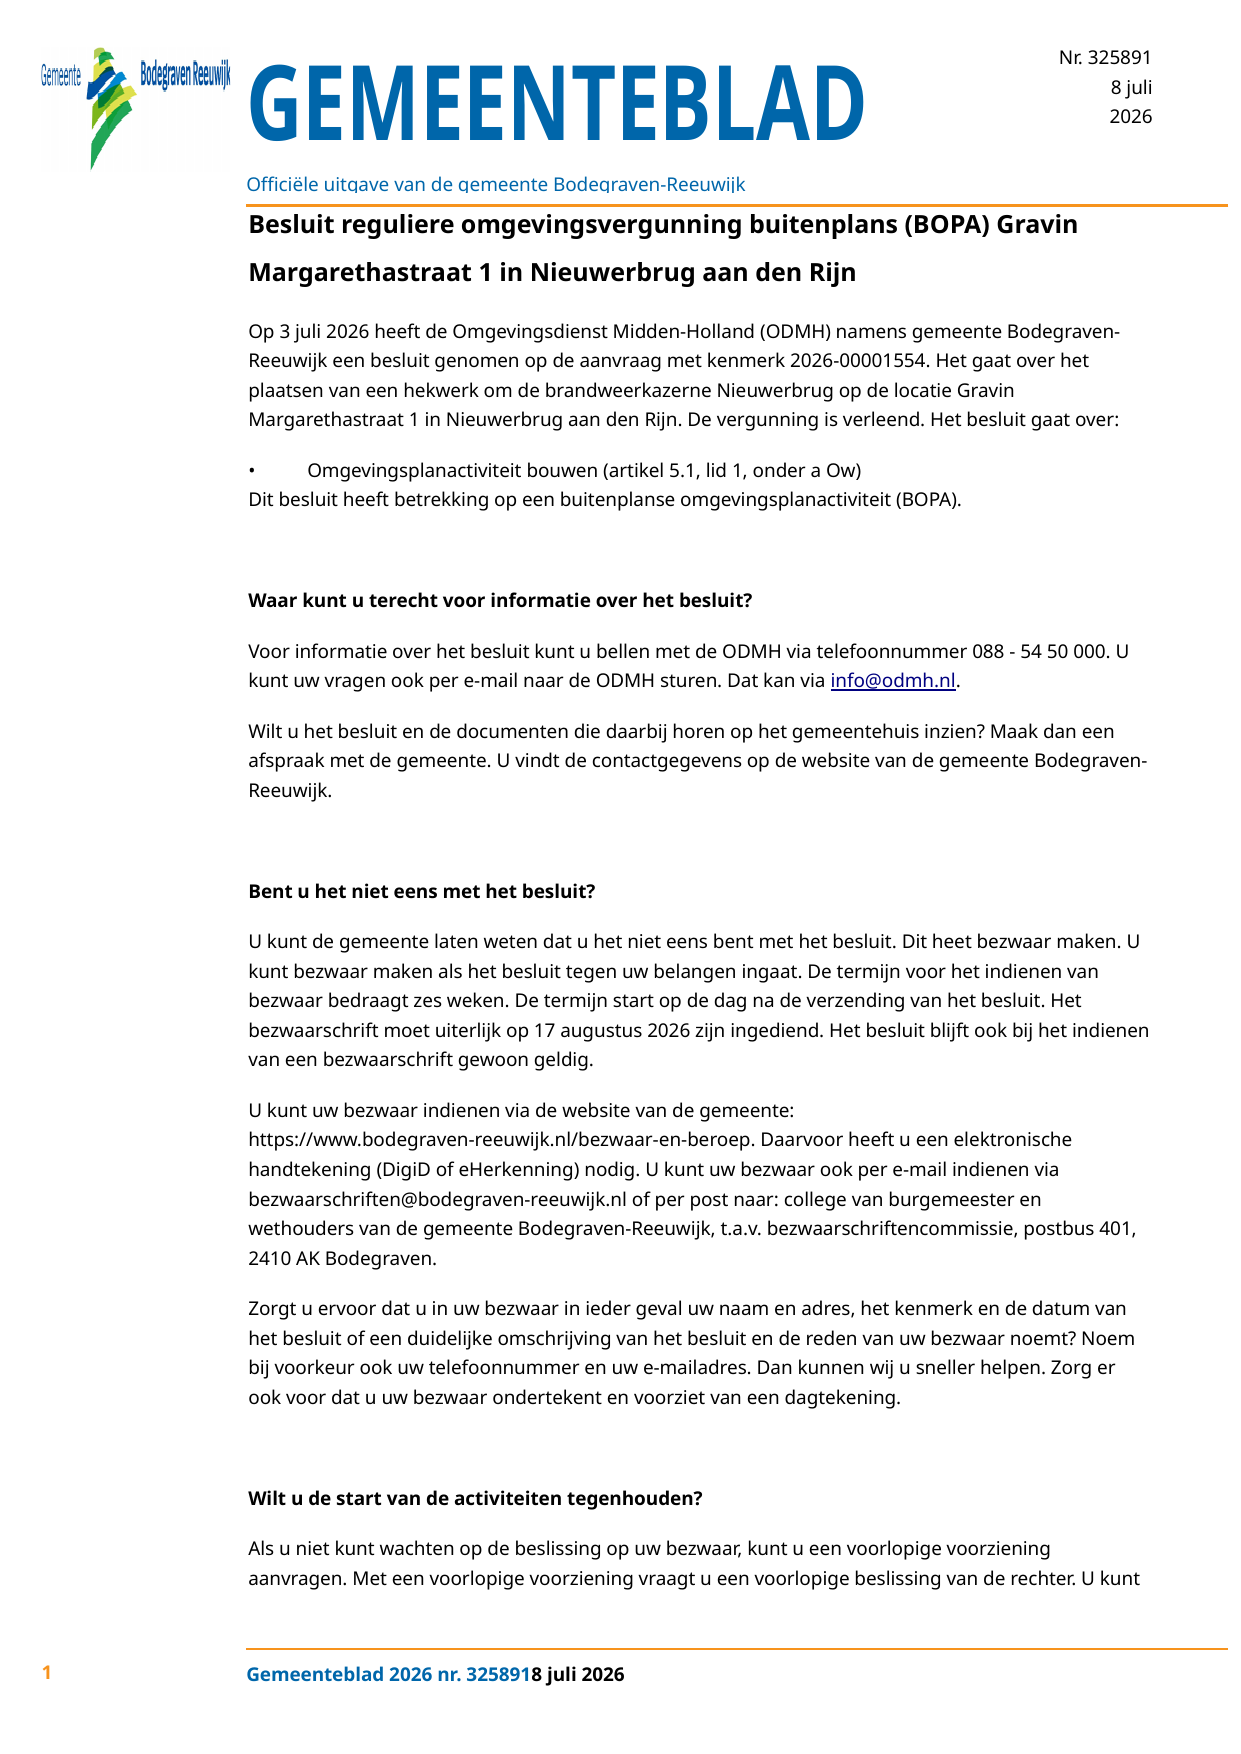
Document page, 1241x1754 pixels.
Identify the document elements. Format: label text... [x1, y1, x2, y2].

text Zorgt u ervoor dat u in uw bezwaar in ieder geval uw naam en adres, het kenmerk en de datum van het besluit of een duidelijke omschrijving van het besluit en de reden van uw bezwaar noemt? Noem bij voorkeur ook uw telefoonnummer en uw e-mailadres. Dan kunnen wij u sneller helpen. Zorg er ook voor dat u uw bezwaar ondertekent en voorziet van een dagtekening. [248, 1295, 1152, 1410]
text Waar kunt u terecht voor informatie over het besluit? [248, 587, 1152, 613]
picture [41, 47, 231, 172]
text U kunt de gemeente laten weten dat u het niet eens bent met het besluit. Dit heet bezwaar maken. U kunt bezwaar maken als het besluit tegen uw belangen ingaat. De termijn voor het indienen van bezwaar bedraagt zes weken. De termijn start op de dag na de verzending van het besluit. Het bezwaarschrift moet uiterlijk op 17 augustus 2026 zijn ingediend. Het besluit blijft ook bij het indienen van een bezwaarschrift gewoon geldig. [248, 928, 1152, 1072]
text Op 3 juli 2026 heeft de Omgevingsdienst Midden-Holland (ODMH) namens gemeente Bodegraven-Reeuwijk een besluit genomen op de aanvraag met kenmerk 2026-00001554. Het gaat over het plaatsen van een hekwerk om de brandweerkazerne Nieuwerbrug op de locatie Gravin Margarethastraat 1 in Nieuwerbrug aan den Rijn. De vergunning is verleend. Het besluit gaat over: [248, 318, 1152, 432]
text Wilt u de start van de activiteiten tegenhouden? [248, 1485, 1152, 1511]
text Besluit reguliere omgevingsvergunning buitenplans (BOPA) Gravin Margarethastraat 1 in Nieuwerbrug aan den Rijn [248, 207, 1152, 288]
text Voor informatie over het besluit kunt u bellen met de ODMH via telefoonnummer 088 - 54 50 000. U kunt uw vragen ook per e-mail naar de ODMH sturen. Dat kan via info@odmh.nl. [248, 638, 1152, 693]
text Dit besluit heeft betrekking op een buitenplanse omgevingsplanactiviteit (BOPA). [248, 487, 1152, 512]
text Als u niet kunt wachten op de beslissing op uw bezwaar, kunt u een voorlopige voorziening aanvragen. Met een voorlopige voorziening vraagt u een voorlopige beslissing van de rechter. U kunt [248, 1535, 1152, 1591]
text U kunt uw bezwaar indienen via de website van de gemeente: https://www.bodegraven-reeuwijk.nl/bezwaar-en-beroep. Daarvoor heeft u een elektronische handtekening (DigiD of eHerkenning) nodig. U kunt uw bezwaar ook per e-mail indienen via bezwaarschriften@bodegraven-reeuwijk.nl of per post naar: college van burgemeester en wethouders van de gemeente Bodegraven-Reeuwijk, t.a.v. bezwaarschriftencommissie, postbus 401, 2410 AK Bodegraven. [248, 1097, 1152, 1271]
list Omgevingsplanactiviteit bouwen (artikel 5.1, lid 1, onder a Ow) [248, 457, 1152, 483]
text Wilt u het besluit en de documenten die daarbij horen op het gemeentehuis inzien? Maak dan een afspraak met de gemeente. U vindt de contactgegevens op de website van de gemeente Bodegraven-Reeuwijk. [248, 718, 1152, 803]
text Bent u het niet eens met het besluit? [248, 878, 1152, 904]
